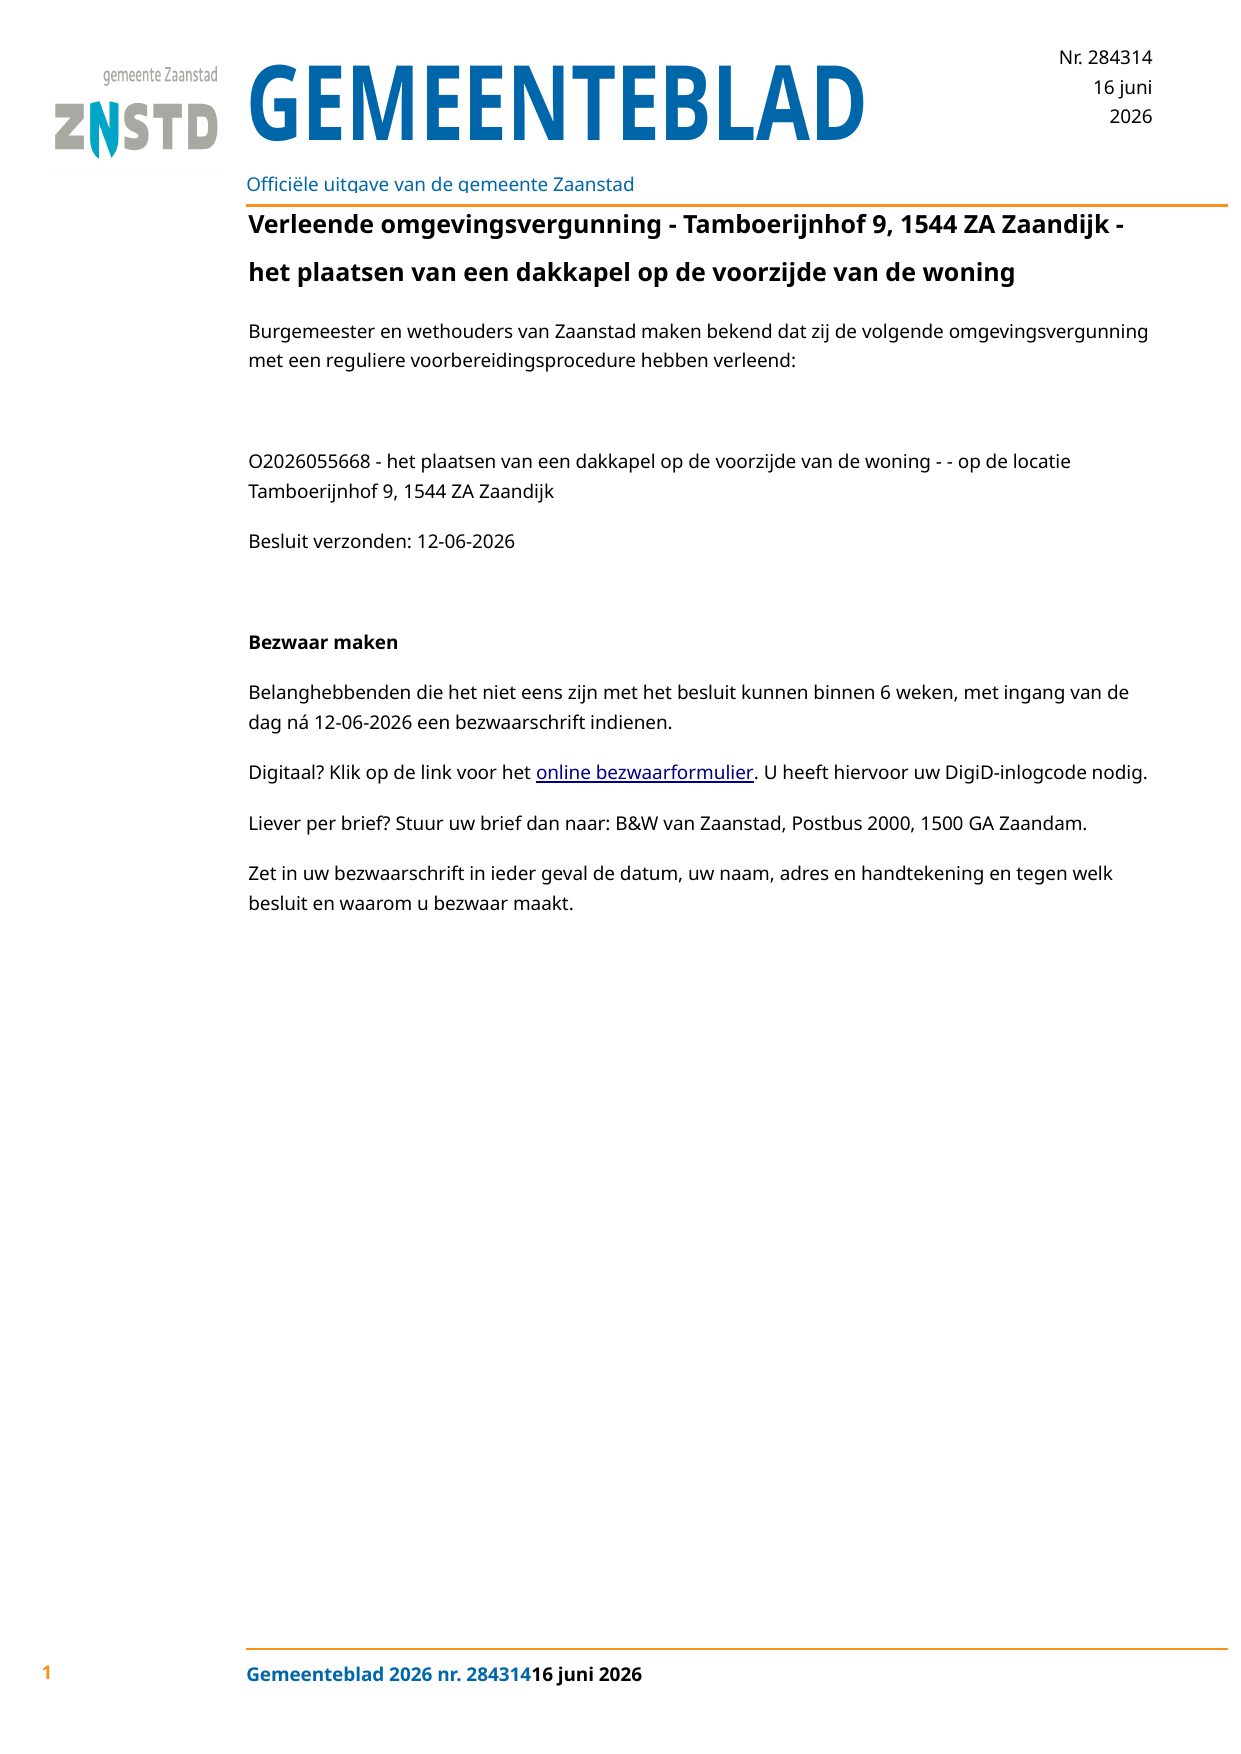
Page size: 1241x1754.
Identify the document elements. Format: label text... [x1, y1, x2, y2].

text O2026055668 - het plaatsen van een dakkapel op de voorzijde van de woning - - op de locatie Tamboerijnhof 9, 1544 ZA Zaandijk [248, 448, 1152, 504]
picture [41, 47, 231, 172]
text Burgemeester en wethouders van Zaanstad maken bekend dat zij de volgende omgevingsvergunning met een reguliere voorbereidingsprocedure hebben verleend: [248, 318, 1152, 373]
text Liever per brief? Stuur uw brief dan naar: B&W van Zaanstad, Postbus 2000, 1500 GA Zaandam. [248, 810, 1152, 836]
text Besluit verzonden: 12-06-2026 [248, 528, 1152, 554]
text Bezwaar maken [248, 629, 1152, 655]
text Digitaal? Klik op de link voor het online bezwaarformulier. U heeft hiervoor uw DigiD-inlogcode nodig. [248, 759, 1152, 785]
text Verleende omgevingsvergunning - Tamboerijnhof 9, 1544 ZA Zaandijk - het plaatsen van een dakkapel op de voorzijde van de woning [248, 207, 1152, 288]
text Zet in uw bezwaarschrift in ieder geval de datum, uw naam, adres en handtekening en tegen welk besluit en waarom u bezwaar maakt. [248, 860, 1152, 916]
text Belanghebbenden die het niet eens zijn met het besluit kunnen binnen 6 weken, met ingang van de dag ná 12-06-2026 een bezwaarschrift indienen. [248, 679, 1152, 735]
